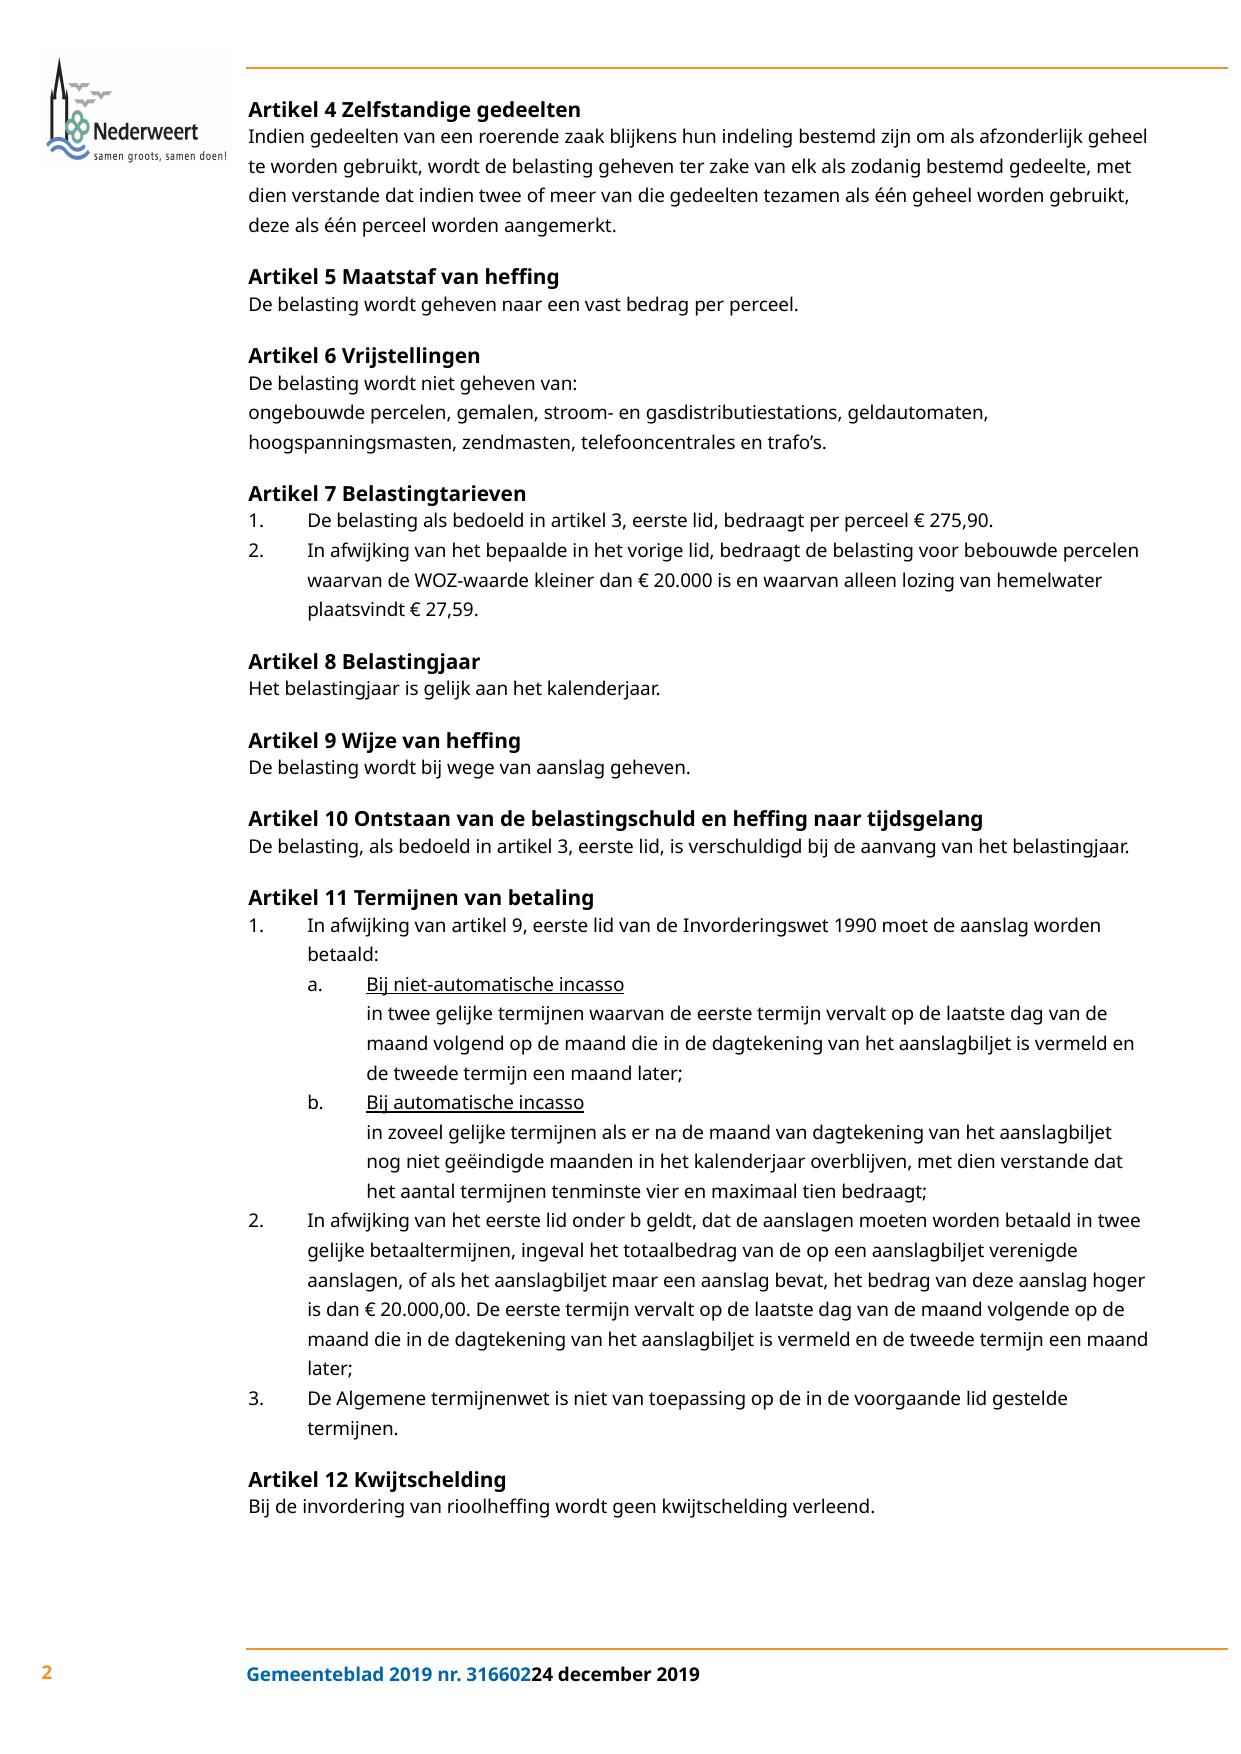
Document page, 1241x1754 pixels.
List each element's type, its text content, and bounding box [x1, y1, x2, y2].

text De belasting, als bedoeld in artikel 3, eerste lid, is verschuldigd bij de aanvang van het belastingjaar. [248, 833, 1152, 859]
list In afwijking van het eerste lid onder b geldt, dat de aanslagen moeten worden betaald in twee gelijke betaaltermijnen, ingeval het totaalbedrag van de op een aanslagbiljet verenigde aanslagen, of als het aanslagbiljet maar een aanslag bevat, het bedrag van deze aanslag hoger is dan € 20.000,00. De eerste termijn vervalt op de laatste dag van de maand volgende op de maand die in de dagtekening van het aanslagbiljet is vermeld en de tweede termijn een maand later; [248, 1208, 1152, 1381]
text Artikel 4 Zelfstandige gedeelten [248, 95, 1152, 123]
text Artikel 7 Belastingtarieven [248, 479, 1152, 508]
list In afwijking van artikel 9, eerste lid van de Invorderingswet 1990 moet de aanslag worden betaald: [248, 912, 1152, 967]
text ongebouwde percelen, gemalen, stroom- en gasdistributiestations, geldautomaten, hoogspanningsmasten, zendmasten, telefooncentrales en trafo’s. [248, 399, 1152, 454]
picture [41, 47, 231, 172]
text Artikel 9 Wijze van heffing [248, 726, 1152, 754]
text Het belastingjaar is gelijk aan het kalenderjaar. [248, 675, 1152, 701]
text De belasting wordt bij wege van aanslag geheven. [248, 754, 1152, 780]
list De Algemene termijnenwet is niet van toepassing op de in de voorgaande lid gestelde termijnen. [248, 1385, 1152, 1441]
text De belasting wordt geheven naar een vast bedrag per perceel. [248, 291, 1152, 317]
text Artikel 6 Vrijstellingen [248, 341, 1152, 370]
text Artikel 12 Kwijtschelding [248, 1465, 1152, 1494]
text Artikel 5 Maatstaf van heffing [248, 262, 1152, 291]
list Bij niet-automatische incasso [307, 971, 1152, 997]
text De belasting wordt niet geheven van: [248, 370, 1152, 395]
text Indien gedeelten van een roerende zaak blijkens hun indeling bestemd zijn om als afzonderlijk geheel te worden gebruikt, wordt de belasting geheven ter zake van elk als zodanig bestemd gedeelte, met dien verstande dat indien twee of meer van die gedeelten tezamen als één geheel worden gebruikt, deze als één perceel worden aangemerkt. [248, 123, 1152, 238]
list Bij automatische incasso [307, 1089, 1152, 1115]
list in twee gelijke termijnen waarvan de eerste termijn vervalt op de laatste dag van de maand volgend op de maand die in de dagtekening van het aanslagbiljet is vermeld en de tweede termijn een maand later; [307, 1001, 1152, 1086]
list In afwijking van het bepaalde in het vorige lid, bedraagt de belasting voor bebouwde percelen waarvan de WOZ-waarde kleiner dan € 20.000 is en waarvan alleen lozing van hemelwater plaatsvindt € 27,59. [248, 537, 1152, 622]
list in zoveel gelijke termijnen als er na de maand van dagtekening van het aanslagbiljet nog niet geëindigde maanden in het kalenderjaar overblijven, met dien verstande dat het aantal termijnen tenminste vier en maximaal tien bedraagt; [307, 1119, 1152, 1204]
text Artikel 11 Termijnen van betaling [248, 883, 1152, 912]
text Artikel 10 Ontstaan van de belastingschuld en heffing naar tijdsgelang [248, 804, 1152, 833]
text Bij de invordering van rioolheffing wordt geen kwijtschelding verleend. [248, 1494, 1152, 1519]
text Artikel 8 Belastingjaar [248, 647, 1152, 675]
list De belasting als bedoeld in artikel 3, eerste lid, bedraagt per perceel € 275,90. [248, 508, 1152, 533]
